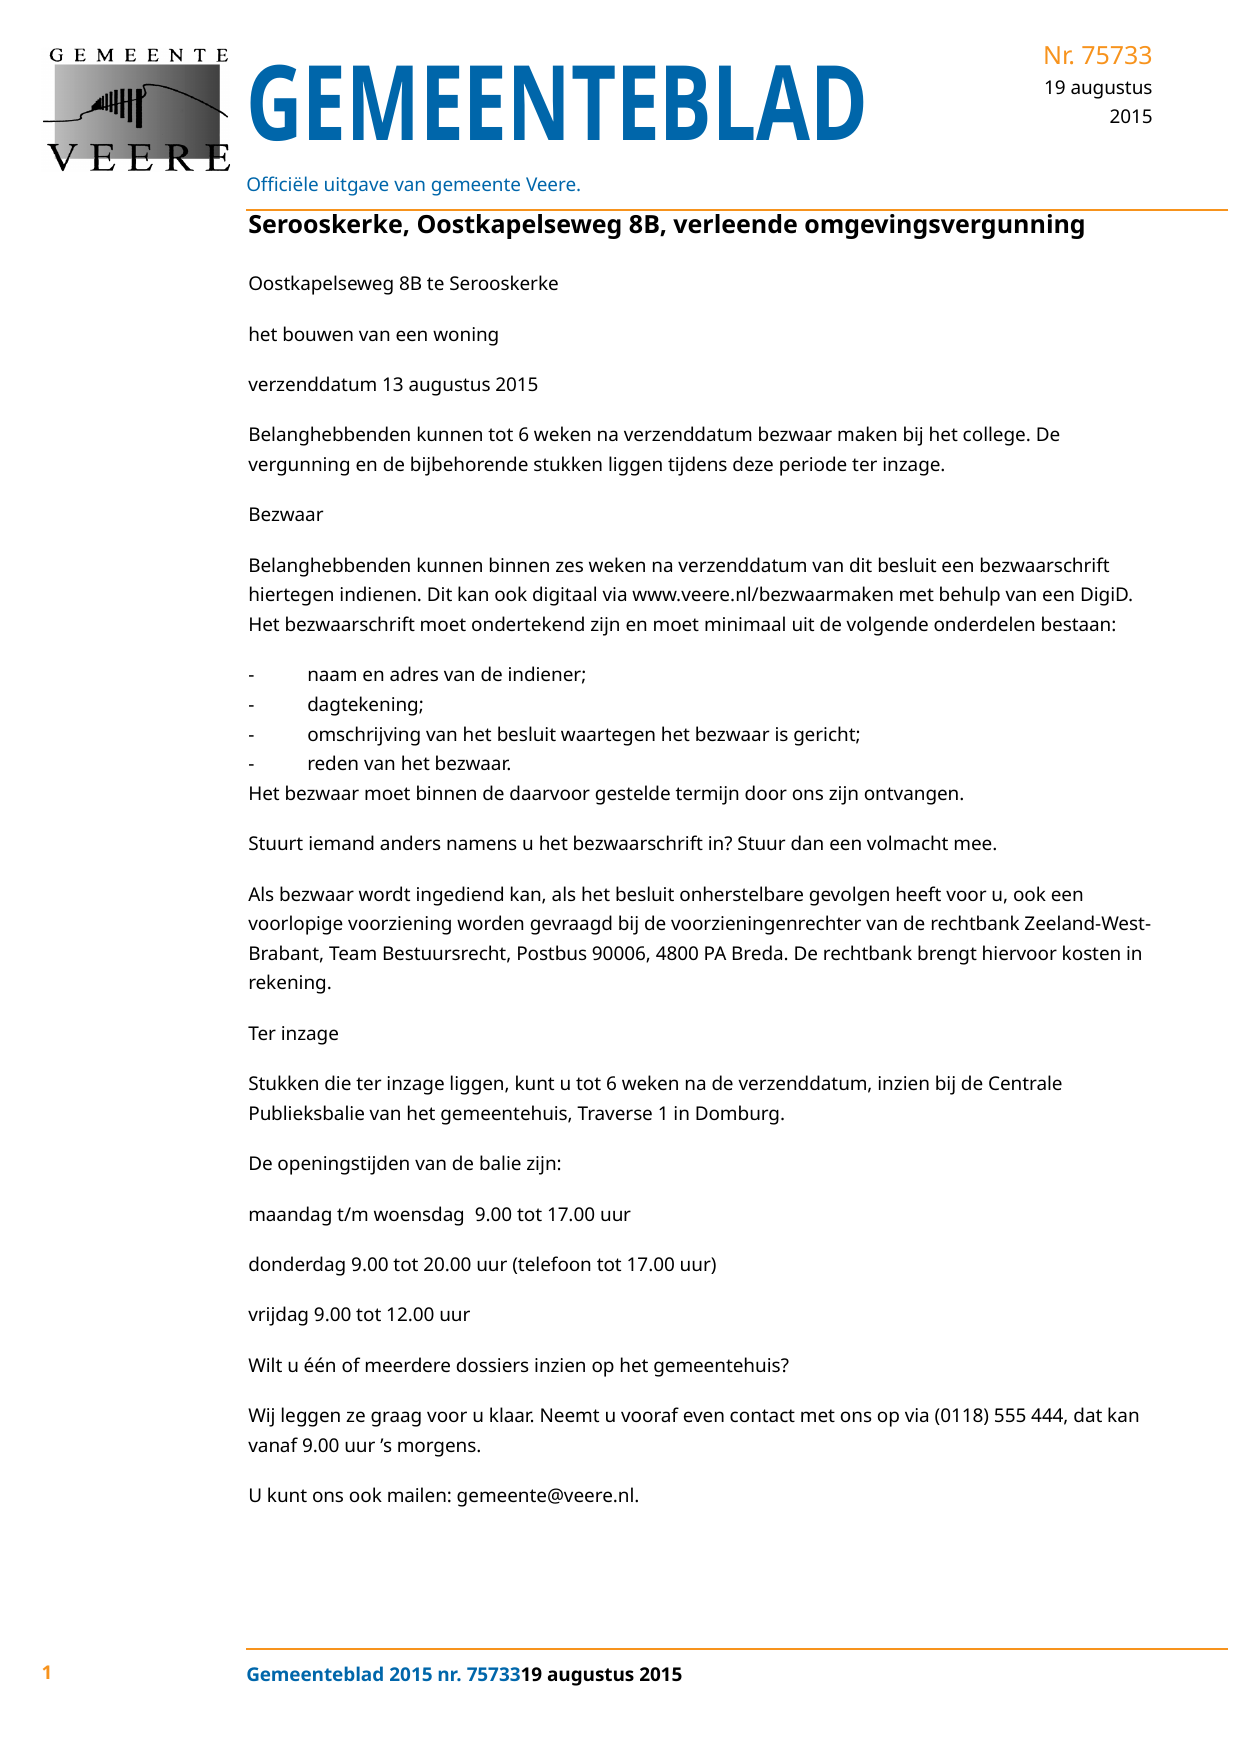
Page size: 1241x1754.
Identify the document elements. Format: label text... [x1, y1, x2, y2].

text het bouwen van een woning [248, 321, 1152, 346]
text De openingstijden van de balie zijn: [248, 1150, 1152, 1176]
text donderdag 9.00 tot 20.00 uur (telefoon tot 17.00 uur) [248, 1251, 1152, 1277]
text maandag t/m woensdag 9.00 tot 17.00 uur [248, 1201, 1152, 1226]
text Wij leggen ze graag voor u klaar. Neemt u vooraf even contact met ons op via (0118) 555 444, dat kan vanaf 9.00 uur ’s morgens. [248, 1402, 1152, 1458]
text vrijdag 9.00 tot 12.00 uur [248, 1302, 1152, 1327]
text Oostkapelseweg 8B te Serooskerke [248, 270, 1152, 296]
text Belanghebbenden kunnen binnen zes weken na verzenddatum van dit besluit een bezwaarschrift hiertegen indienen. Dit kan ook digitaal via www.veere.nl/bezwaarmaken met behulp van een DigiD. Het bezwaarschrift moet ondertekend zijn en moet minimaal uit de volgende onderdelen bestaan: [248, 552, 1152, 637]
text Belanghebbenden kunnen tot 6 weken na verzenddatum bezwaar maken bij het college. De vergunning en de bijbehorende stukken liggen tijdens deze periode ter inzage. [248, 422, 1152, 477]
text Stuurt iemand anders namens u het bezwaarschrift in? Stuur dan een volmacht mee. [248, 830, 1152, 856]
picture [41, 47, 231, 172]
list reden van het bezwaar. [248, 750, 1152, 776]
text U kunt ons ook mailen: gemeente@veere.nl. [248, 1482, 1152, 1508]
text verzenddatum 13 augustus 2015 [248, 371, 1152, 397]
list naam en adres van de indiener; [248, 662, 1152, 687]
list dagtekening; [248, 691, 1152, 717]
text Als bezwaar wordt ingediend kan, als het besluit onherstelbare gevolgen heeft voor u, ook een voorlopige voorziening worden gevraagd bij de voorzieningenrechter van de rechtbank Zeeland-West-Brabant, Team Bestuursrecht, Postbus 90006, 4800 PA Breda. De rechtbank brengt hiervoor kosten in rekening. [248, 881, 1152, 995]
list omschrijving van het besluit waartegen het bezwaar is gericht; [248, 721, 1152, 746]
text Ter inzage [248, 1020, 1152, 1046]
text Serooskerke, Oostkapelseweg 8B, verleende omgevingsvergunning [248, 211, 1152, 241]
text Het bezwaar moet binnen de daarvoor gestelde termijn door ons zijn ontvangen. [248, 780, 1152, 806]
text Bezwaar [248, 502, 1152, 527]
text Stukken die ter inzage liggen, kunt u tot 6 weken na de verzenddatum, inzien bij de Centrale Publieksbalie van het gemeentehuis, Traverse 1 in Domburg. [248, 1070, 1152, 1126]
text Wilt u één of meerdere dossiers inzien op het gemeentehuis? [248, 1352, 1152, 1378]
